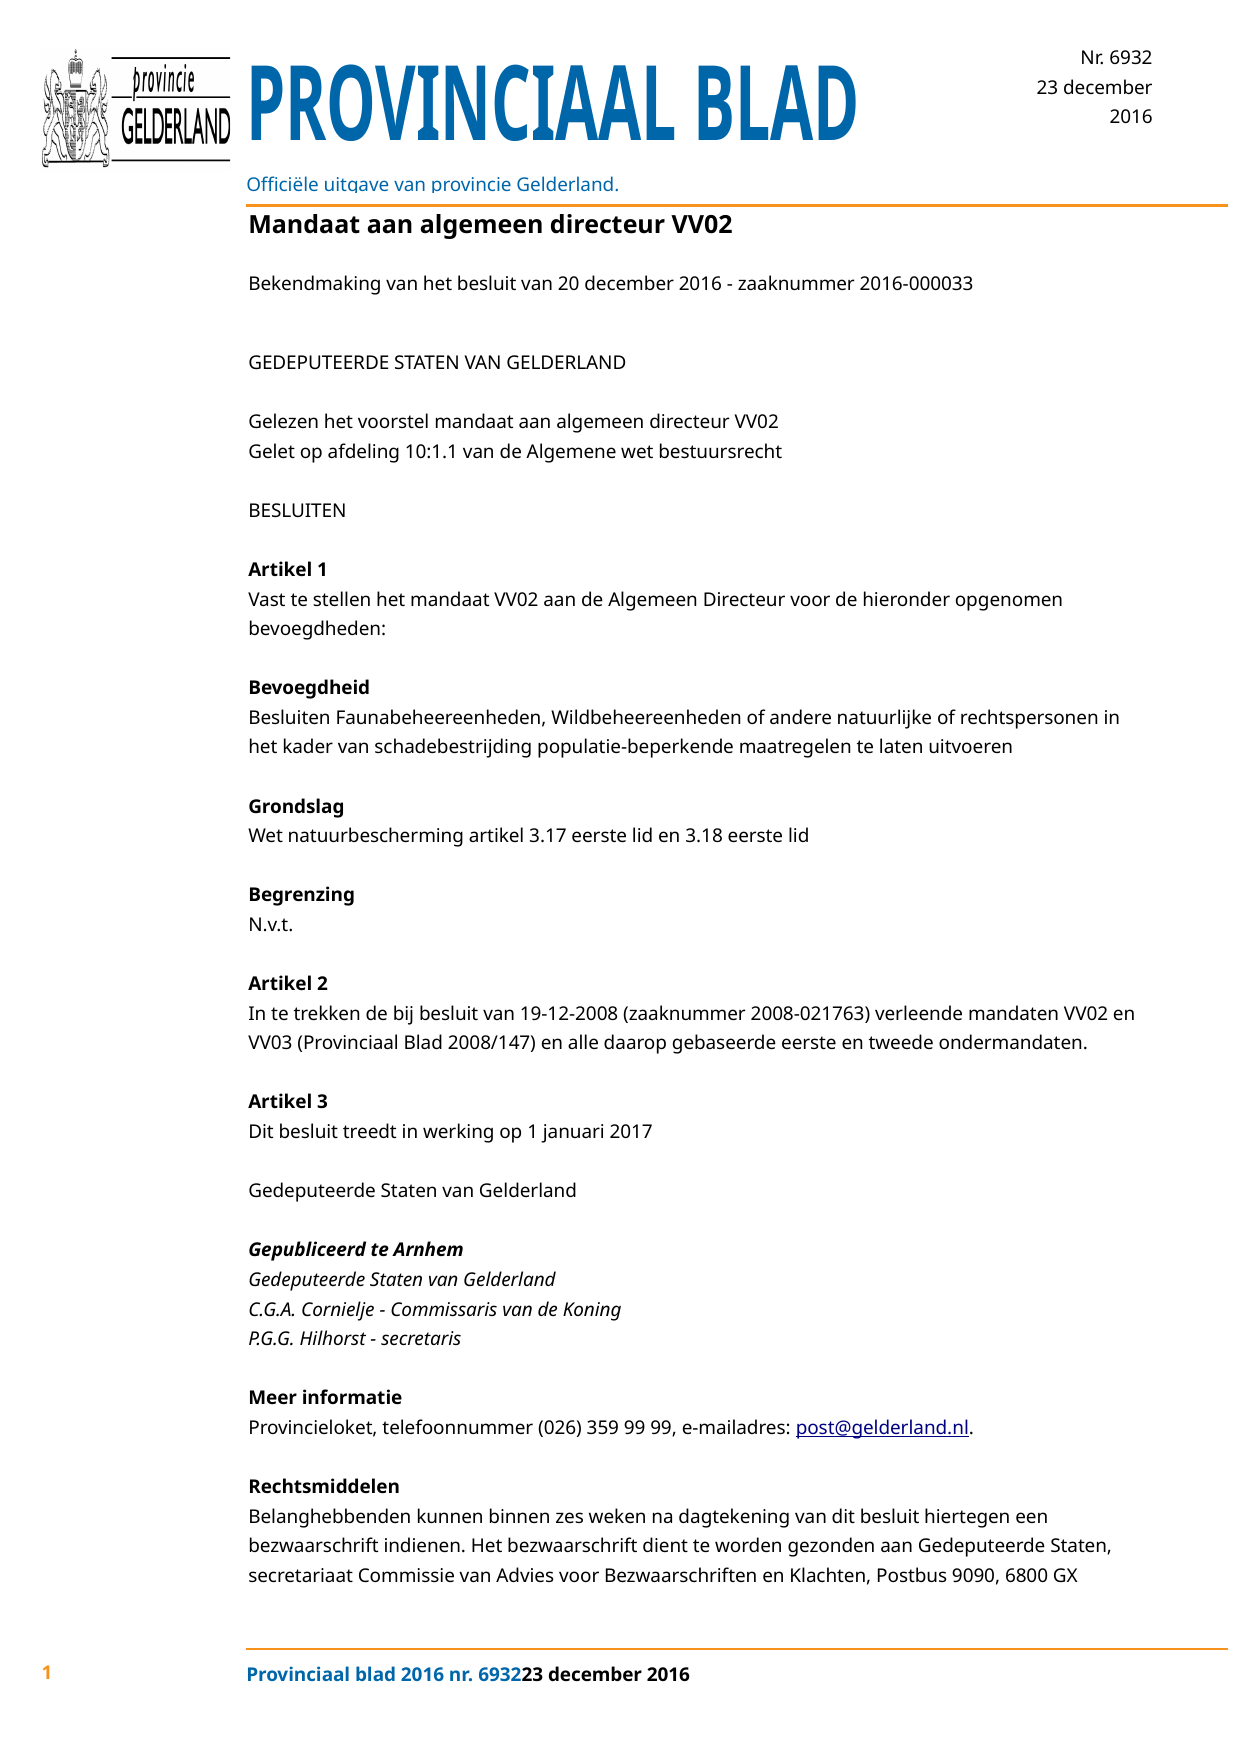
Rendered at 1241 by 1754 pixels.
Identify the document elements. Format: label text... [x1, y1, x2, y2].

text N.v.t. [248, 911, 1152, 937]
text Artikel 1 [248, 556, 1152, 582]
text Artikel 2 [248, 970, 1152, 996]
text Dit besluit treedt in werking op 1 januari 2017 [248, 1118, 1152, 1144]
text P.G.G. Hilhorst - secretaris [248, 1325, 1152, 1351]
text Gepubliceerd te Arnhem [248, 1237, 1152, 1262]
text Vast te stellen het mandaat VV02 aan de Algemeen Directeur voor de hieronder opgenomen bevoegdheden: [248, 586, 1152, 641]
text Besluiten Faunabeheereenheden, Wildbeheereenheden of andere natuurlijke of rechtspersonen in het kader van schadebestrijding populatie-beperkende maatregelen te laten uitvoeren [248, 704, 1152, 759]
text In te trekken de bij besluit van 19-12-2008 (zaaknummer 2008-021763) verleende mandaten VV02 en VV03 (Provinciaal Blad 2008/147) en alle daarop gebaseerde eerste en tweede ondermandaten. [248, 1000, 1152, 1055]
text Mandaat aan algemeen directeur VV02 [248, 207, 1152, 241]
text Gedeputeerde Staten van Gelderland [248, 1177, 1152, 1203]
text Begrenzing [248, 882, 1152, 907]
text Gedeputeerde Staten van Gelderland [248, 1266, 1152, 1292]
picture [41, 47, 231, 172]
text Provincieloket, telefoonnummer (026) 359 99 99, e-mailadres: post@gelderland.nl. [248, 1414, 1152, 1440]
text Gelet op afdeling 10:1.1 van de Algemene wet bestuursrecht [248, 438, 1152, 464]
text Rechtsmiddelen [248, 1473, 1152, 1499]
text Meer informatie [248, 1384, 1152, 1410]
text Belanghebbenden kunnen binnen zes weken na dagtekening van dit besluit hiertegen een bezwaarschrift indienen. Het bezwaarschrift dient te worden gezonden aan Gedeputeerde Staten, secretariaat Commissie van Advies voor Bezwaarschriften en Klachten, Postbus 9090, 6800 GX [248, 1503, 1152, 1588]
text BESLUITEN [248, 497, 1152, 523]
text Gelezen het voorstel mandaat aan algemeen directeur VV02 [248, 408, 1152, 434]
text C.G.A. Cornielje - Commissaris van de Koning [248, 1296, 1152, 1322]
text GEDEPUTEERDE STATEN VAN GELDERLAND [248, 349, 1152, 375]
text Artikel 3 [248, 1089, 1152, 1114]
text Wet natuurbescherming artikel 3.17 eerste lid en 3.18 eerste lid [248, 822, 1152, 848]
text Bevoegdheid [248, 674, 1152, 700]
text Bekendmaking van het besluit van 20 december 2016 - zaaknummer 2016-000033 [248, 270, 1152, 296]
text Grondslag [248, 793, 1152, 819]
